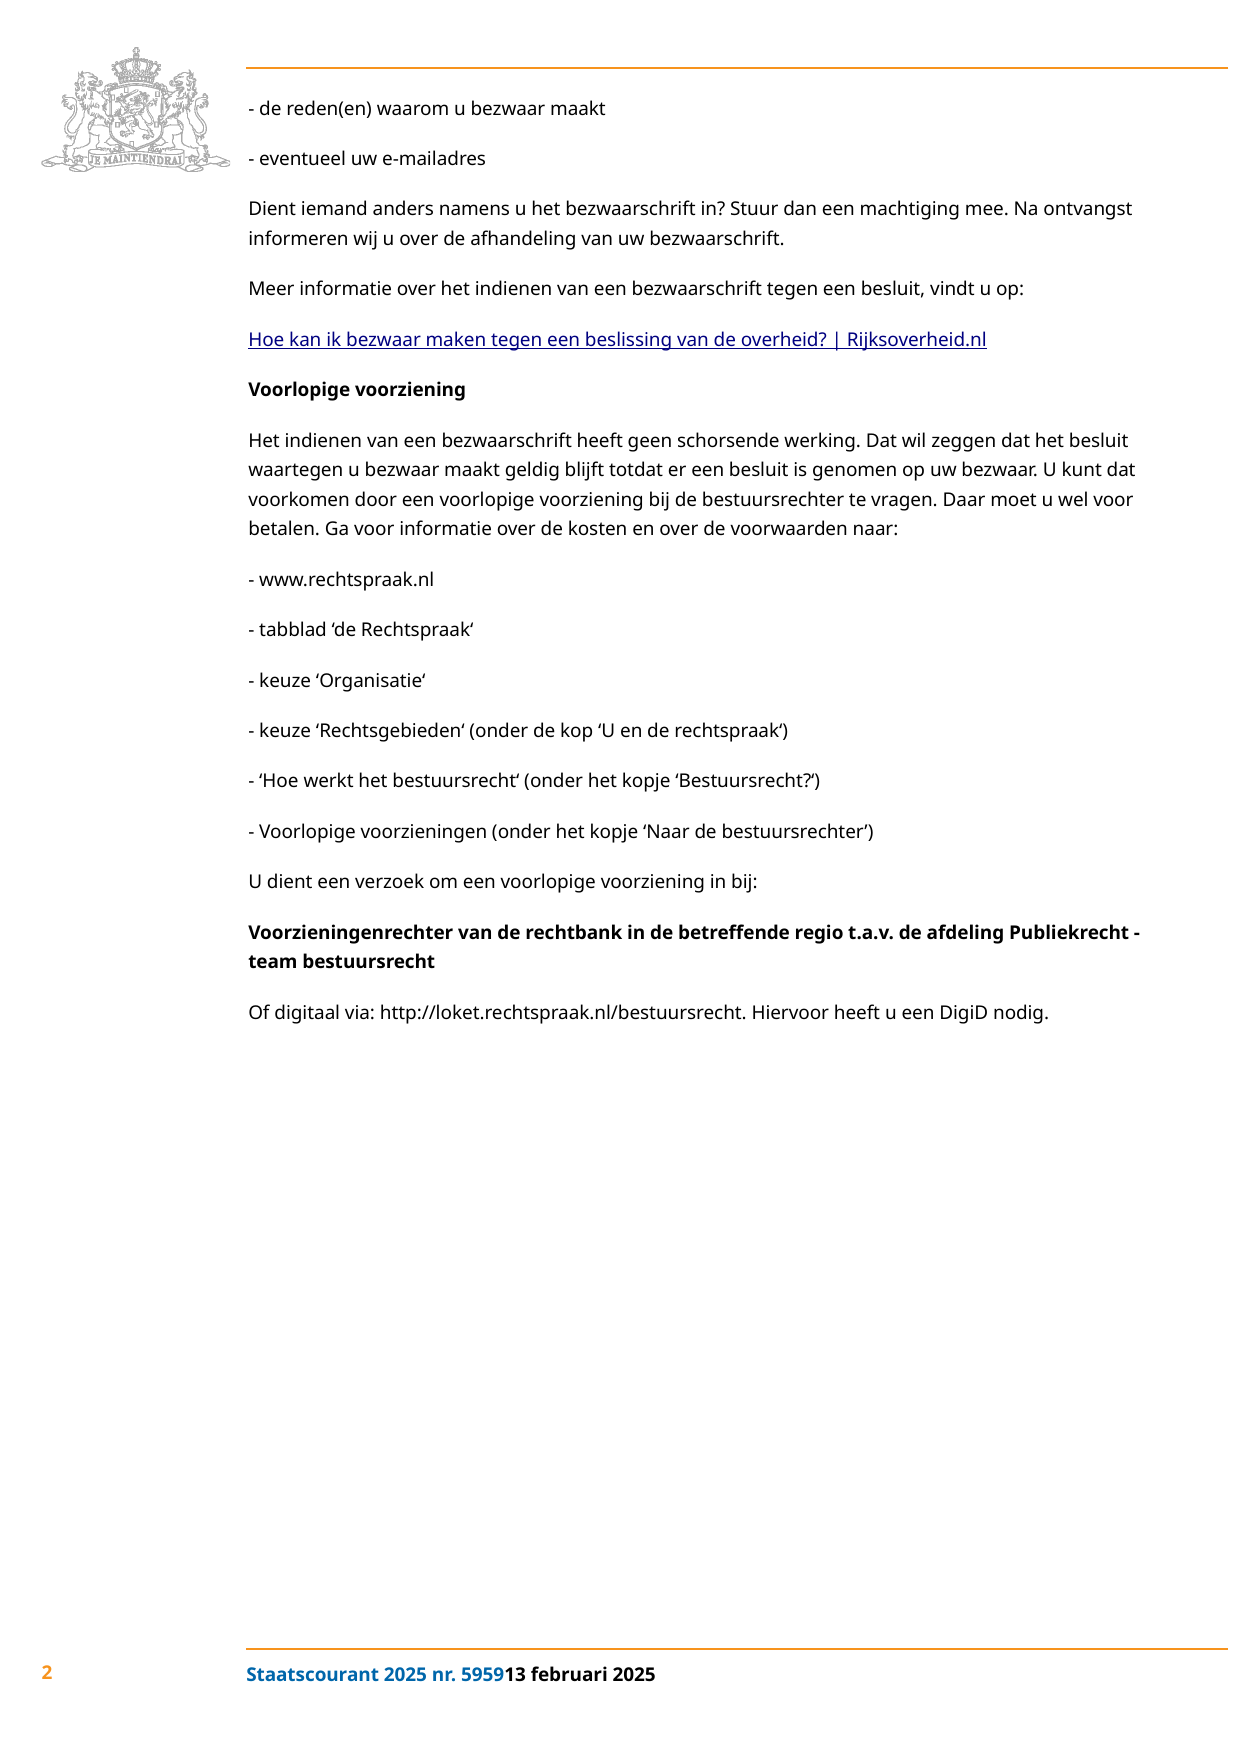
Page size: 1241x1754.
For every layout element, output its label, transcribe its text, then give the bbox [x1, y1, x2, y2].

text Dient iemand anders namens u het bezwaarschrift in? Stuur dan een machtiging mee. Na ontvangst informeren wij u over de afhandeling van uw bezwaarschrift. [248, 196, 1152, 251]
text - eventueel uw e-mailadres [248, 145, 1152, 171]
text Of digitaal via: http://loket.rechtspraak.nl/bestuursrecht. Hiervoor heeft u een DigiD nodig. [248, 999, 1152, 1025]
text - Voorlopige voorzieningen (onder het kopje ‘Naar de bestuursrechter’) [248, 818, 1152, 844]
text - tabblad ‘de Rechtspraak‘ [248, 616, 1152, 642]
text Voorzieningenrechter van de rechtbank in de betreffende regio t.a.v. de afdeling Publiekrecht - team bestuursrecht [248, 919, 1152, 974]
text - de reden(en) waarom u bezwaar maakt [248, 95, 1152, 121]
text Het indienen van een bezwaarschrift heeft geen schorsende werking. Dat wil zeggen dat het besluit waartegen u bezwaar maakt geldig blijft totdat er een besluit is genomen op uw bezwaar. U kunt dat voorkomen door een voorlopige voorziening bij de bestuursrechter te vragen. Daar moet u wel voor betalen. Ga voor informatie over de kosten en over de voorwaarden naar: [248, 427, 1152, 541]
text - keuze ‘Rechtsgebieden‘ (onder de kop ‘U en de rechtspraak‘) [248, 717, 1152, 743]
text Hoe kan ik bezwaar maken tegen een beslissing van de overheid? | Rijksoverheid.nl [248, 326, 1152, 352]
text Meer informatie over het indienen van een bezwaarschrift tegen een besluit, vindt u op: [248, 276, 1152, 301]
picture [41, 47, 231, 172]
text - www.rechtspraak.nl [248, 566, 1152, 592]
text U dient een verzoek om een voorlopige voorziening in bij: [248, 868, 1152, 894]
text - ‘Hoe werkt het bestuursrecht‘ (onder het kopje ‘Bestuursrecht?‘) [248, 768, 1152, 793]
text - keuze ‘Organisatie‘ [248, 667, 1152, 693]
text Voorlopige voorziening [248, 376, 1152, 402]
